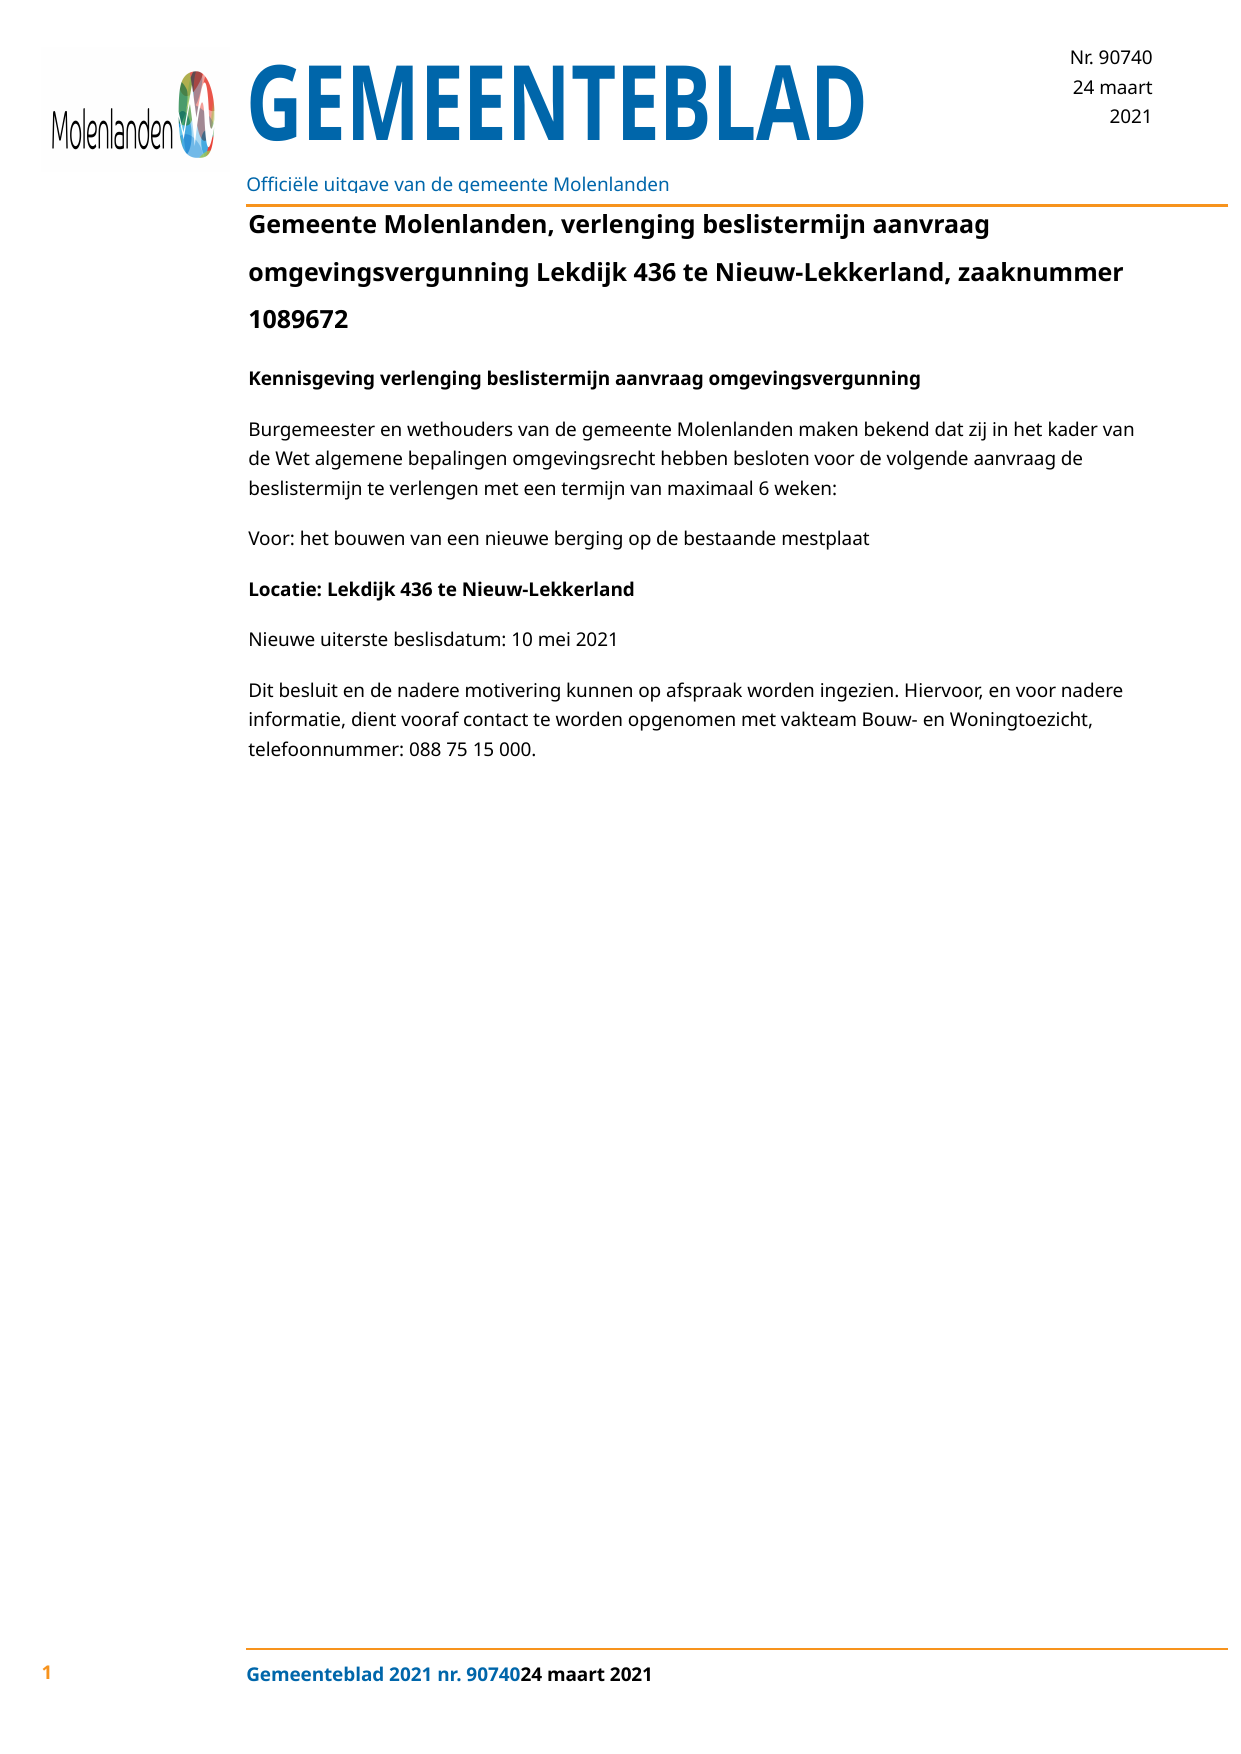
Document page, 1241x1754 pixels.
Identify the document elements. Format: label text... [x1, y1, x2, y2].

picture [41, 47, 231, 172]
text Burgemeester en wethouders van de gemeente Molenlanden maken bekend dat zij in het kader van de Wet algemene bepalingen omgevingsrecht hebben besloten voor de volgende aanvraag de beslistermijn te verlengen met een termijn van maximaal 6 weken: [248, 416, 1152, 501]
text Nieuwe uiterste beslisdatum: 10 mei 2021 [248, 626, 1152, 652]
text Gemeente Molenlanden, verlenging beslistermijn aanvraag omgevingsvergunning Lekdijk 436 te Nieuw-Lekkerland, zaaknummer 1089672 [248, 207, 1152, 336]
text Voor: het bouwen van een nieuwe berging op de bestaande mestplaat [248, 526, 1152, 551]
text Dit besluit en de nadere motivering kunnen op afspraak worden ingezien. Hiervoor, en voor nadere informatie, dient vooraf contact te worden opgenomen met vakteam Bouw- en Woningtoezicht, telefoonnummer: 088 75 15 000. [248, 677, 1152, 762]
text Locatie: Lekdijk 436 te Nieuw-Lekkerland [248, 576, 1152, 602]
text Kennisgeving verlenging beslistermijn aanvraag omgevingsvergunning [248, 366, 1152, 391]
